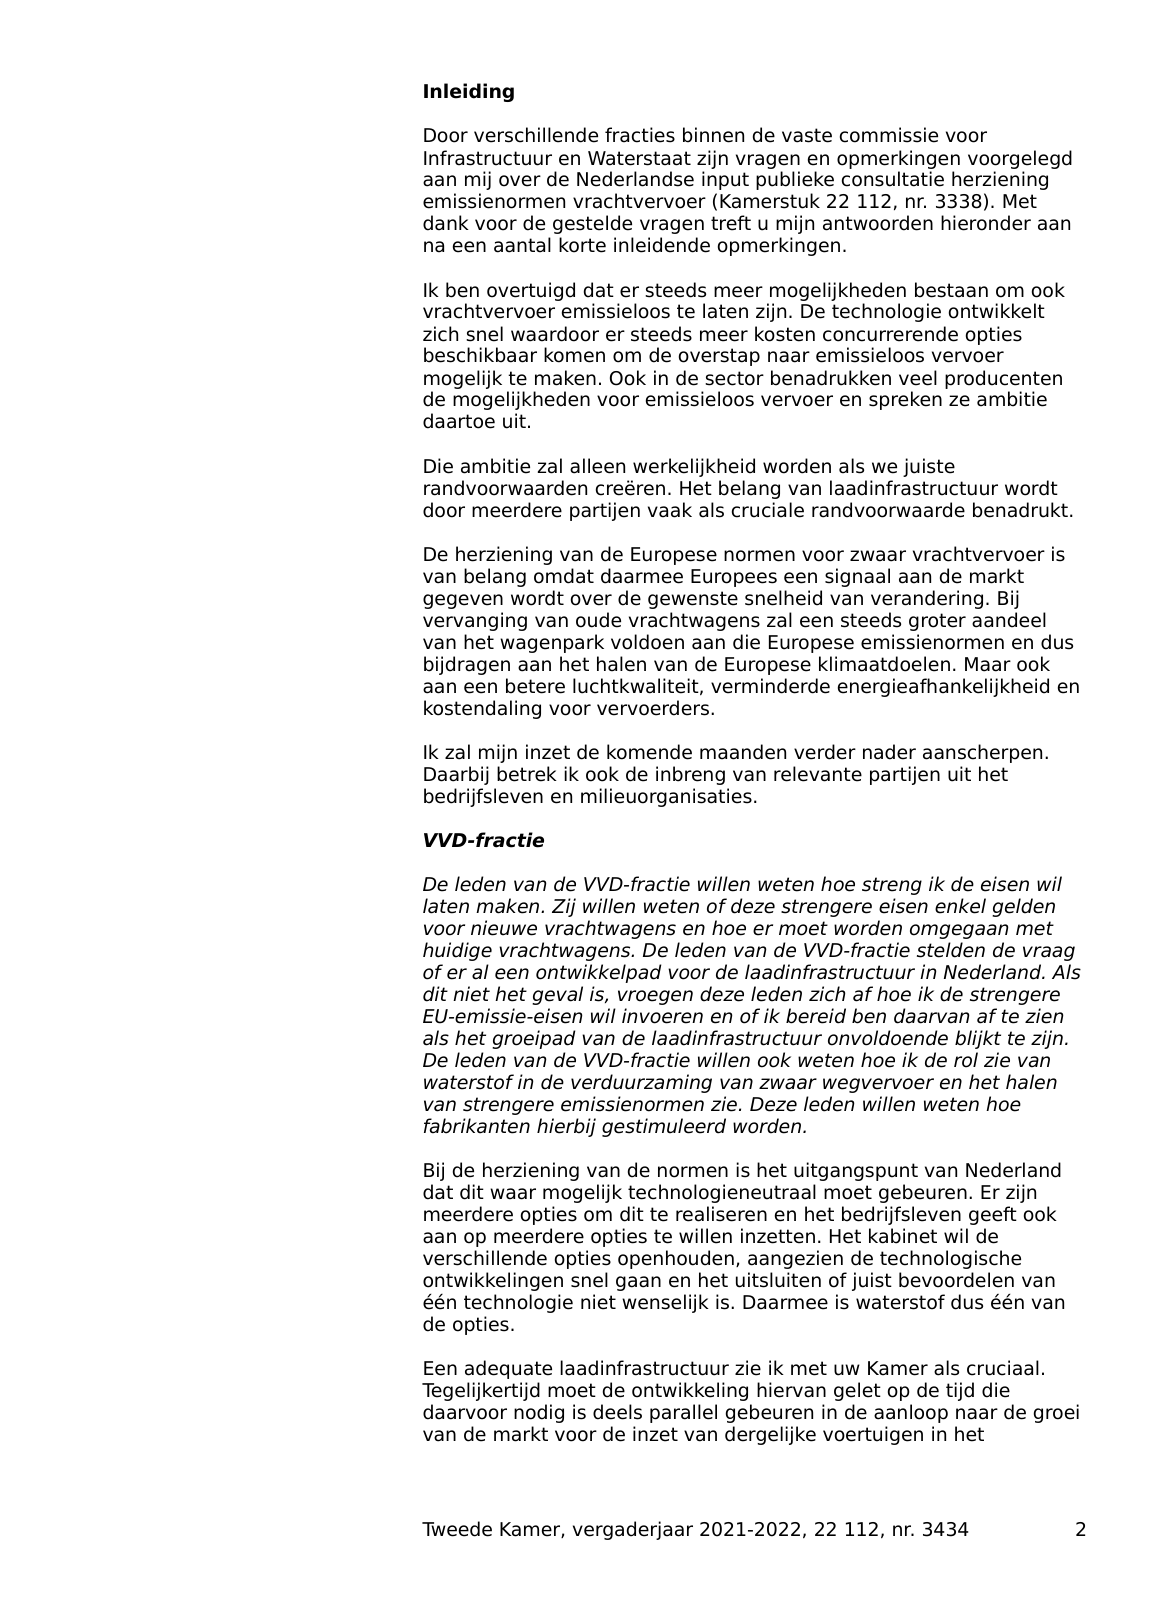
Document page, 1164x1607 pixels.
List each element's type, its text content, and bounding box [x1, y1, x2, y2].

subtitle Inleiding [422, 81, 1087, 103]
text Ik ben overtuigd dat er steeds meer mogelijkheden bestaan om ook vrachtvervoer emissieloos te laten zijn. De technologie ontwikkelt zich snel waardoor er steeds meer kosten concurrerende opties beschikbaar komen om de overstap naar emissieloos vervoer mogelijk te maken. Ook in de sector benadrukken veel producenten de mogelijkheden voor emissieloos vervoer en spreken ze ambitie daartoe uit. [422, 279, 1087, 433]
text Ik zal mijn inzet de komende maanden verder nader aanscherpen. Daarbij betrek ik ook de inbreng van relevante partijen uit het bedrijfsleven en milieuorganisaties. [422, 742, 1087, 808]
text De herziening van de Europese normen voor zwaar vrachtvervoer is van belang omdat daarmee Europees een signaal aan de markt gegeven wordt over de gewenste snelheid van verandering. Bij vervanging van oude vrachtwagens zal een steeds groter aandeel van het wagenpark voldoen aan die Europese emissienormen en dus bijdragen aan het halen van de Europese klimaatdoelen. Maar ook aan een betere luchtkwaliteit, verminderde energieafhankelijkheid en kostendaling voor vervoerders. [422, 544, 1087, 719]
subtitle VVD-fractie [422, 830, 1087, 852]
text Bij de herziening van de normen is het uitgangspunt van Nederland dat dit waar mogelijk technologieneutraal moet gebeuren. Er zijn meerdere opties om dit te realiseren en het bedrijfsleven geeft ook aan op meerdere opties te willen inzetten. Het kabinet wil de verschillende opties openhouden, aangezien de technologische ontwikkelingen snel gaan en het uitsluiten of juist bevoordelen van één technologie niet wenselijk is. Daarmee is waterstof dus één van de opties. [422, 1160, 1087, 1336]
text Een adequate laadinfrastructuur zie ik met uw Kamer als cruciaal. Tegelijkertijd moet de ontwikkeling hiervan gelet op de tijd die daarvoor nodig is deels parallel gebeuren in de aanloop naar de groei van de markt voor de inzet van dergelijke voertuigen in het [422, 1358, 1087, 1446]
text Door verschillende fracties binnen de vaste commissie voor Infrastructuur en Waterstaat zijn vragen en opmerkingen voorgelegd aan mij over de Nederlandse input publieke consultatie herziening emissienormen vrachtvervoer (Kamerstuk 22 112, nr. 3338). Met dank voor de gestelde vragen treft u mijn antwoorden hieronder aan na een aantal korte inleidende opmerkingen. [422, 125, 1087, 257]
text De leden van de VVD-fractie willen weten hoe streng ik de eisen wil laten maken. Zij willen weten of deze strengere eisen enkel gelden voor nieuwe vrachtwagens en hoe er moet worden omgegaan met huidige vrachtwagens. De leden van de VVD-fractie stelden de vraag of er al een ontwikkelpad voor de laadinfrastructuur in Nederland. Als dit niet het geval is, vroegen deze leden zich af hoe ik de strengere EU-emissie-eisen wil invoeren en of ik bereid ben daarvan af te zien als het groeipad van de laadinfrastructuur onvoldoende blijkt te zijn. De leden van de VVD-fractie willen ook weten hoe ik de rol zie van waterstof in de verduurzaming van zwaar wegvervoer en het halen van strengere emissienormen zie. Deze leden willen weten hoe fabrikanten hierbij gestimuleerd worden. [422, 874, 1087, 1138]
text Die ambitie zal alleen werkelijkheid worden als we juiste randvoorwaarden creëren. Het belang van laadinfrastructuur wordt door meerdere partijen vaak als cruciale randvoorwaarde benadrukt. [422, 456, 1087, 521]
